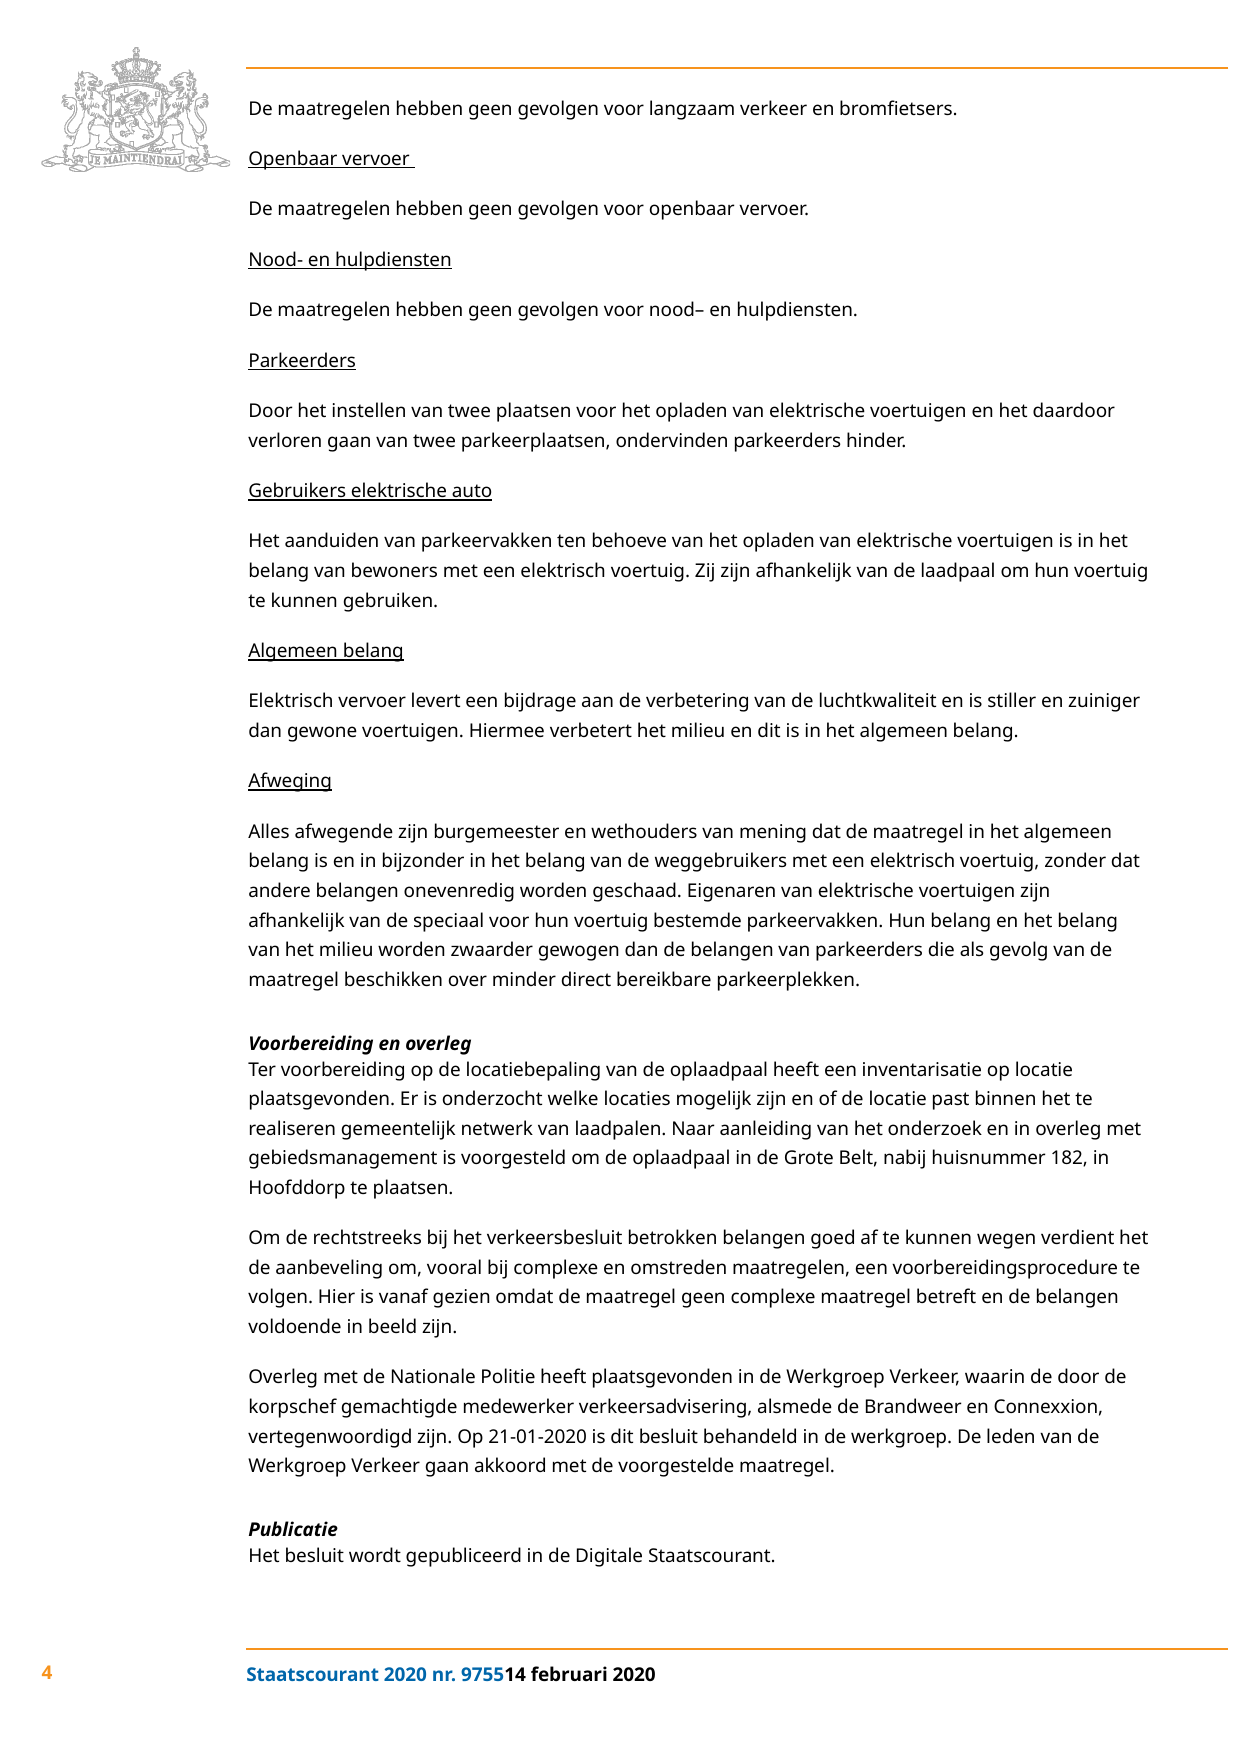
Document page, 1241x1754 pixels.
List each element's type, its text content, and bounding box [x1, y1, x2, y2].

text De maatregelen hebben geen gevolgen voor nood– en hulpdiensten. [248, 296, 1152, 322]
text Het besluit wordt gepubliceerd in de Digitale Staatscourant. [248, 1542, 1152, 1568]
text Voorbereiding en overleg [248, 1030, 1152, 1056]
text Parkeerders [248, 347, 1152, 373]
text Om de rechtstreeks bij het verkeersbesluit betrokken belangen goed af te kunnen wegen verdient het de aanbeveling om, vooral bij complexe en omstreden maatregelen, een voorbereidingsprocedure te volgen. Hier is vanaf gezien omdat de maatregel geen complexe maatregel betreft en de belangen voldoende in beeld zijn. [248, 1224, 1152, 1339]
text Algemeen belang [248, 637, 1152, 663]
text Elektrisch vervoer levert een bijdrage aan de verbetering van de luchtkwaliteit en is stiller en zuiniger dan gewone voertuigen. Hiermee verbetert het milieu en dit is in het algemeen belang. [248, 688, 1152, 743]
text Door het instellen van twee plaatsen voor het opladen van elektrische voertuigen en het daardoor verloren gaan van twee parkeerplaatsen, ondervinden parkeerders hinder. [248, 397, 1152, 453]
picture [41, 47, 231, 172]
text Ter voorbereiding op de locatiebepaling van de oplaadpaal heeft een inventarisatie op locatie plaatsgevonden. Er is onderzocht welke locaties mogelijk zijn en of de locatie past binnen het te realiseren gemeentelijk netwerk van laadpalen. Naar aanleiding van het onderzoek en in overleg met gebiedsmanagement is voorgesteld om de oplaadpaal in de Grote Belt, nabij huisnummer 182, in Hoofddorp te plaatsen. [248, 1056, 1152, 1200]
text De maatregelen hebben geen gevolgen voor openbaar vervoer. [248, 196, 1152, 221]
text Alles afwegende zijn burgemeester en wethouders van mening dat de maatregel in het algemeen belang is en in bijzonder in het belang van de weggebruikers met een elektrisch voertuig, zonder dat andere belangen onevenredig worden geschaad. Eigenaren van elektrische voertuigen zijn afhankelijk van de speciaal voor hun voertuig bestemde parkeervakken. Hun belang en het belang van het milieu worden zwaarder gewogen dan de belangen van parkeerders die als gevolg van de maatregel beschikken over minder direct bereikbare parkeerplekken. [248, 818, 1152, 992]
text Afweging [248, 768, 1152, 793]
text De maatregelen hebben geen gevolgen voor langzaam verkeer en bromfietsers. [248, 95, 1152, 121]
text Het aanduiden van parkeervakken ten behoeve van het opladen van elektrische voertuigen is in het belang van bewoners met een elektrisch voertuig. Zij zijn afhankelijk van de laadpaal om hun voertuig te kunnen gebruiken. [248, 528, 1152, 613]
text Openbaar vervoer [248, 145, 1152, 171]
text Publicatie [248, 1516, 1152, 1542]
text Overleg met de Nationale Politie heeft plaatsgevonden in de Werkgroep Verkeer, waarin de door de korpschef gemachtigde medewerker verkeersadvisering, alsmede de Brandweer en Connexxion, vertegenwoordigd zijn. Op 21-01-2020 is dit besluit behandeld in de werkgroep. De leden van de Werkgroep Verkeer gaan akkoord met de voorgestelde maatregel. [248, 1364, 1152, 1478]
text Gebruikers elektrische auto [248, 477, 1152, 503]
text Nood- en hulpdiensten [248, 246, 1152, 272]
